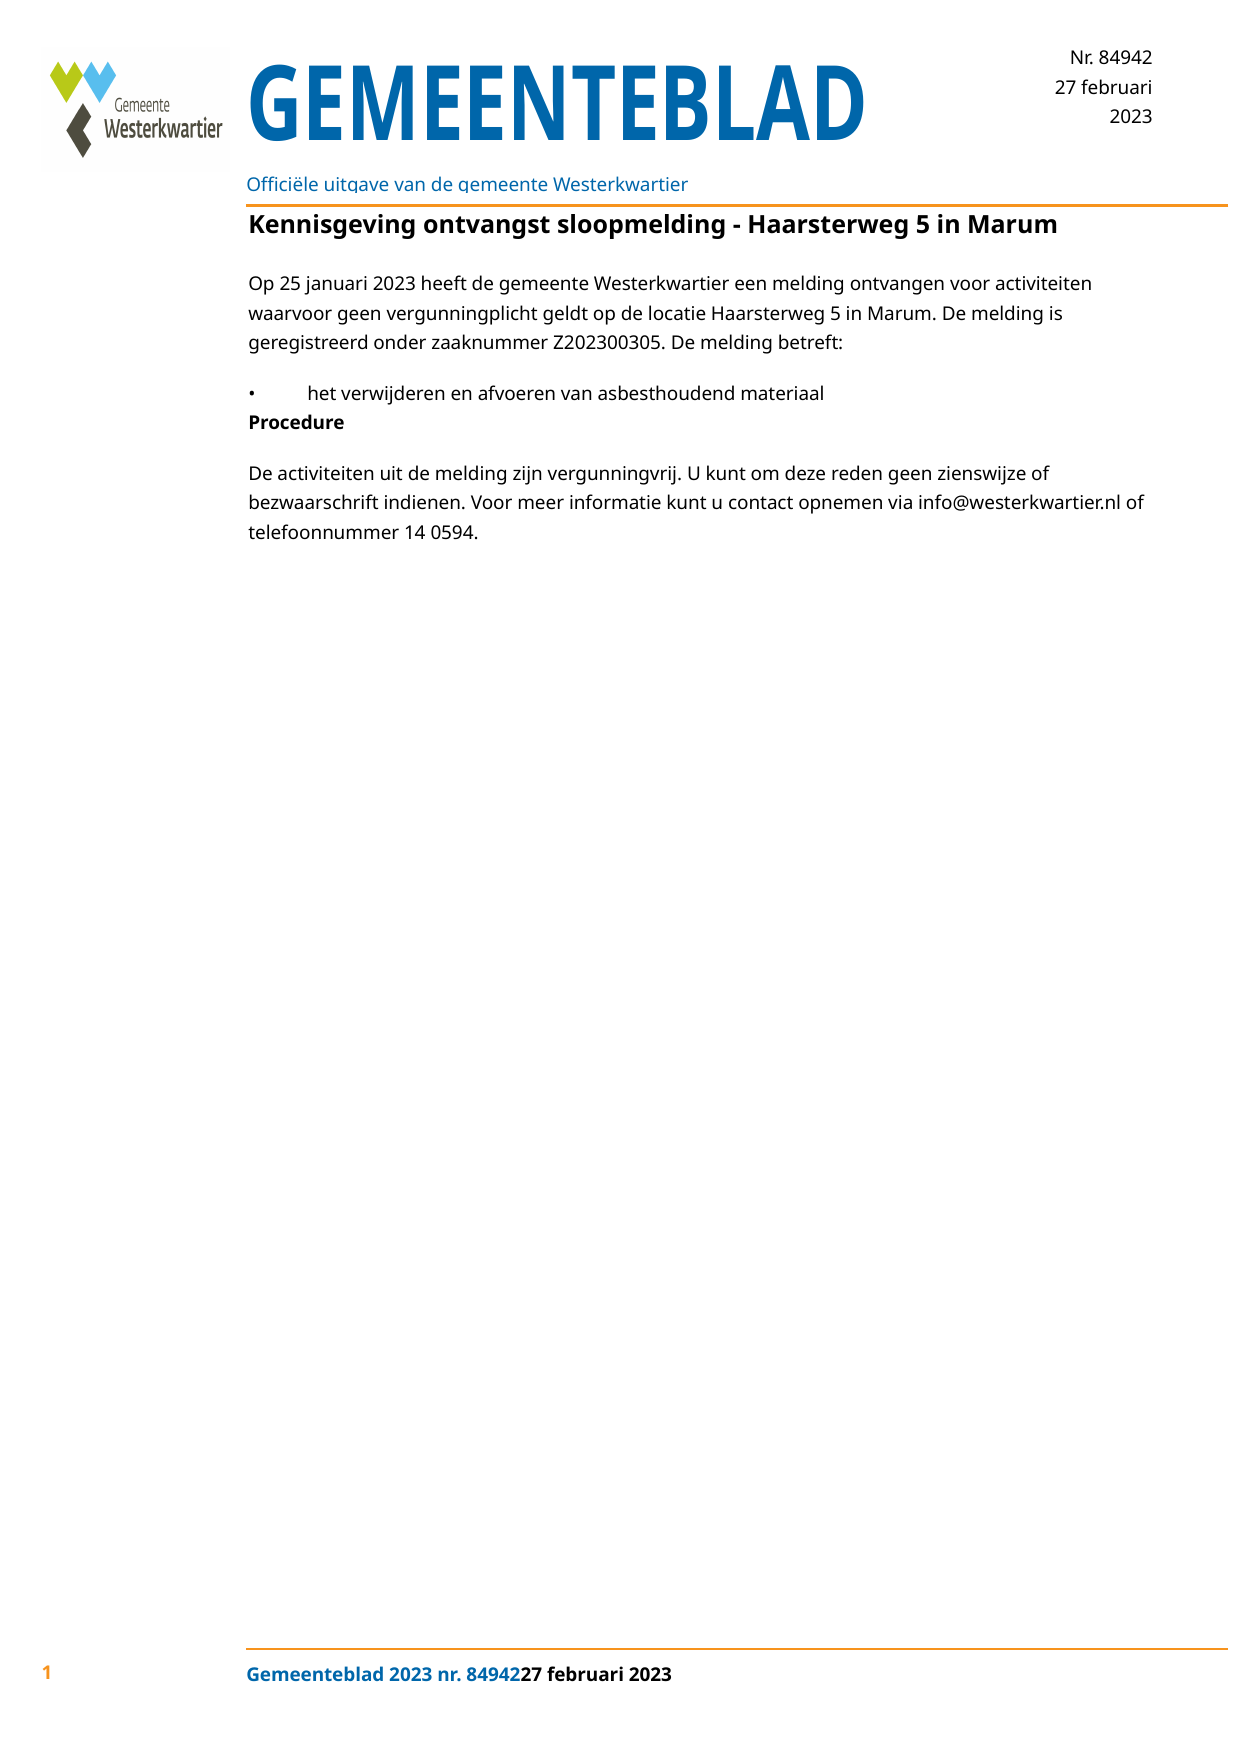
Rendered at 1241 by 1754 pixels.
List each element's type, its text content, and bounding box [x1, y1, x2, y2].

text Kennisgeving ontvangst sloopmelding - Haarsterweg 5 in Marum [248, 207, 1152, 241]
picture [41, 47, 231, 172]
text Op 25 januari 2023 heeft de gemeente Westerkwartier een melding ontvangen voor activiteiten waarvoor geen vergunningplicht geldt op de locatie Haarsterweg 5 in Marum. De melding is geregistreerd onder zaaknummer Z202300305. De melding betreft: [248, 270, 1152, 355]
text De activiteiten uit de melding zijn vergunningvrij. U kunt om deze reden geen zienswijze of bezwaarschrift indienen. Voor meer informatie kunt u contact opnemen via info@westerkwartier.nl of telefoonnummer 14 0594. [248, 460, 1152, 545]
text Procedure [248, 409, 1152, 435]
list het verwijderen en afvoeren van asbesthoudend materiaal [248, 380, 1152, 406]
